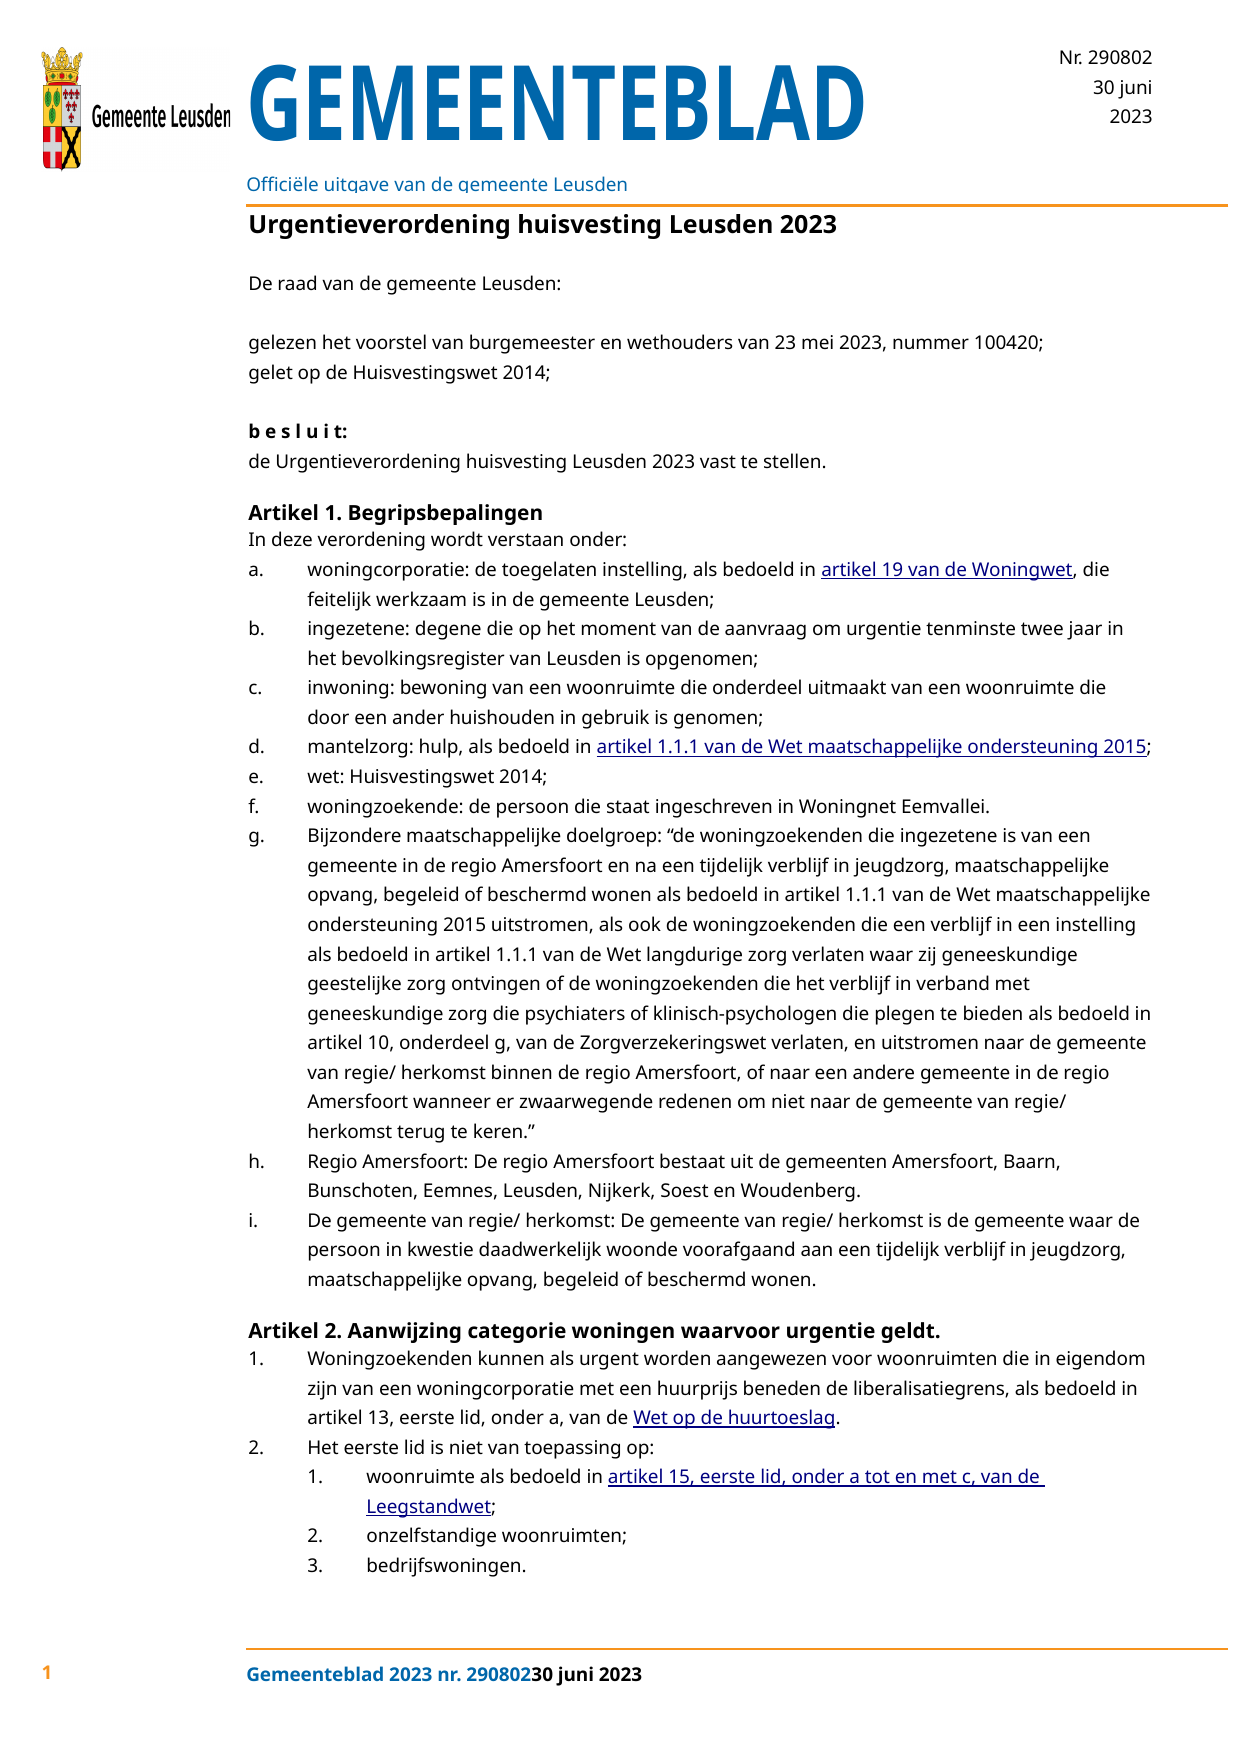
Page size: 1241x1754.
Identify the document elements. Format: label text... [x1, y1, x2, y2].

list bedrijfswoningen. [307, 1552, 1152, 1578]
text De raad van de gemeente Leusden: [248, 270, 1152, 296]
list woningcorporatie: de toegelaten instelling, als bedoeld in artikel 19 van de Woningwet, die feitelijk werkzaam is in de gemeente Leusden; [248, 556, 1152, 612]
list Het eerste lid is niet van toepassing op: [248, 1434, 1152, 1459]
text de Urgentieverordening huisvesting Leusden 2023 vast te stellen. [248, 448, 1152, 473]
list Woningzoekenden kunnen als urgent worden aangewezen voor woonruimten die in eigendom zijn van een woningcorporatie met een huurprijs beneden de liberalisatiegrens, als bedoeld in artikel 13, eerste lid, onder a, van de Wet op de huurtoeslag. [248, 1345, 1152, 1430]
list woningzoekende: de persoon die staat ingeschreven in Woningnet Eemvallei. [248, 793, 1152, 819]
list woonruimte als bedoeld in artikel 15, eerste lid, onder a tot en met c, van de Leegstandwet; [307, 1463, 1152, 1519]
text Urgentieverordening huisvesting Leusden 2023 [248, 207, 1152, 241]
list onzelfstandige woonruimten; [307, 1523, 1152, 1548]
list ingezetene: degene die op het moment van de aanvraag om urgentie tenminste twee jaar in het bevolkingsregister van Leusden is opgenomen; [248, 615, 1152, 671]
list inwoning: bewoning van een woonruimte die onderdeel uitmaakt van een woonruimte die door een ander huishouden in gebruik is genomen; [248, 674, 1152, 730]
text gelet op de Huisvestingswet 2014; [248, 359, 1152, 385]
list De gemeente van regie/ herkomst: De gemeente van regie/ herkomst is de gemeente waar de persoon in kwestie daadwerkelijk woonde voorafgaand aan een tijdelijk verblijf in jeugdzorg, maatschappelijke opvang, begeleid of beschermd wonen. [248, 1207, 1152, 1292]
picture [41, 47, 231, 172]
list wet: Huisvestingswet 2014; [248, 763, 1152, 789]
text gelezen het voorstel van burgemeester en wethouders van 23 mei 2023, nummer 100420; [248, 329, 1152, 355]
text In deze verordening wordt verstaan onder: [248, 527, 1152, 552]
text b e s l u i t: [248, 418, 1152, 444]
list Regio Amersfoort: De regio Amersfoort bestaat uit de gemeenten Amersfoort, Baarn, Bunschoten, Eemnes, Leusden, Nijkerk, Soest en Woudenberg. [248, 1148, 1152, 1203]
text Artikel 1. Begripsbepalingen [248, 498, 1152, 527]
text Artikel 2. Aanwijzing categorie woningen waarvoor urgentie geldt. [248, 1317, 1152, 1345]
list Bijzondere maatschappelijke doelgroep: “de woningzoekenden die ingezetene is van een gemeente in de regio Amersfoort en na een tijdelijk verblijf in jeugdzorg, maatschappelijke opvang, begeleid of beschermd wonen als bedoeld in artikel 1.1.1 van de Wet maatschappelijke ondersteuning 2015 uitstromen, als ook de woningzoekenden die een verblijf in een instelling als bedoeld in artikel 1.1.1 van de Wet langdurige zorg verlaten waar zij geneeskundige geestelijke zorg ontvingen of de woningzoekenden die het verblijf in verband met geneeskundige zorg die psychiaters of klinisch-psychologen die plegen te bieden als bedoeld in artikel 10, onderdeel g, van de Zorgverzekeringswet verlaten, en uitstromen naar de gemeente van regie/ herkomst binnen de regio Amersfoort, of naar een andere gemeente in de regio Amersfoort wanneer er zwaarwegende redenen om niet naar de gemeente van regie/ herkomst terug te keren.” [248, 822, 1152, 1144]
list mantelzorg: hulp, als bedoeld in artikel 1.1.1 van de Wet maatschappelijke ondersteuning 2015; [248, 734, 1152, 759]
